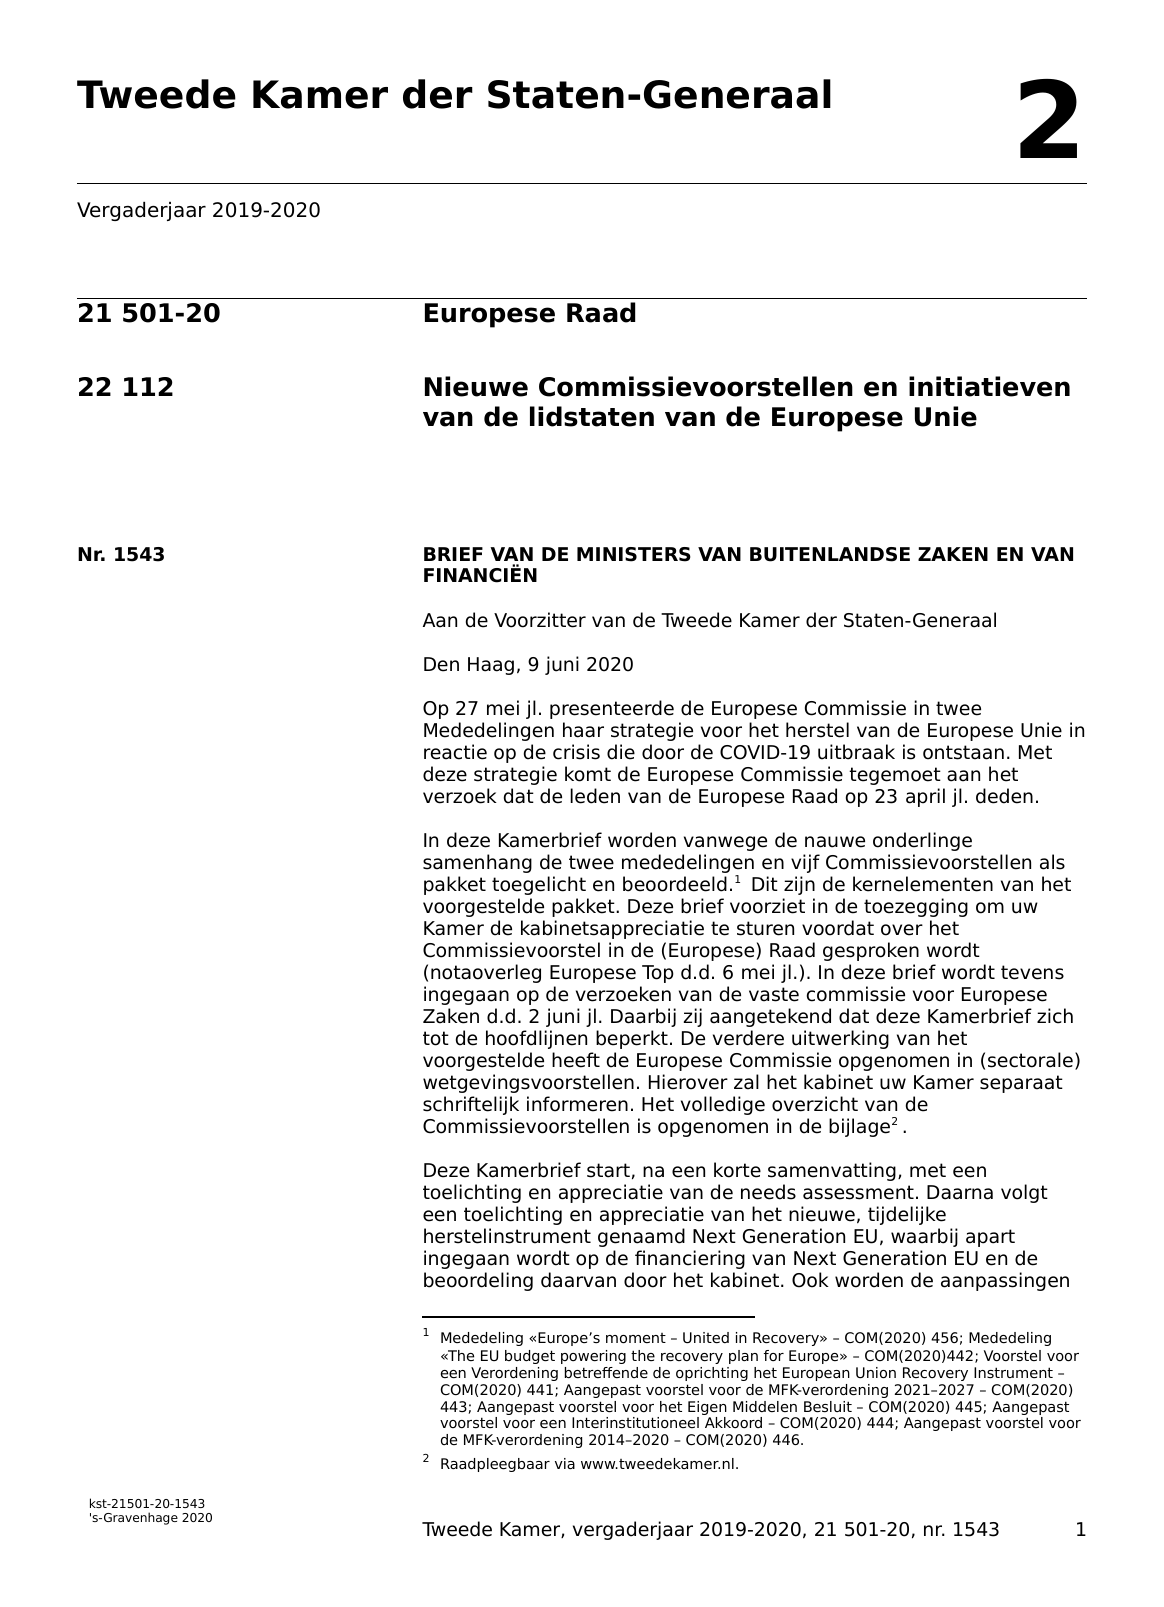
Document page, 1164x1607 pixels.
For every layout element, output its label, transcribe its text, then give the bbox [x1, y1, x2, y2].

table_header Tweede Kamer der Staten-Generaal [77, 59, 886, 183]
text Deze Kamerbrief start, na een korte samenvatting, met een toelichting en appreciatie van de needs assessment. Daarna volgt een toelichting en appreciatie van het nieuwe, tijdelijke herstelinstrument genaamd Next Generation EU, waarbij apart ingegaan wordt op de financiering van Next Generation EU en de beoordeling daarvan door het kabinet. Ook worden de aanpassingen [422, 1160, 1087, 1292]
table_cell Vergaderjaar 2019-2020 [77, 184, 1087, 298]
table_header 2 [886, 59, 1087, 183]
text Mededeling «Europe’s moment – United in Recovery» – COM(2020) 456; Mededeling «The EU budget powering the recovery plan for Europe» – COM(2020)442; Voorstel voor een Verordening betreffende de oprichting het European Union Recovery Instrument – COM(2020) 441; Aangepast voorstel voor de MFK-verordening 2021–2027 – COM(2020) 443; Aangepast voorstel voor het Eigen Middelen Besluit – COM(2020) 445; Aangepast voorstel voor een Interinstitutioneel Akkoord – COM(2020) 444; Aangepast voorstel voor de MFK-verordening 2014–2020 – COM(2020) 446. [422, 1326, 1087, 1449]
subtitle Nr. 1543 BRIEF VAN DE MINISTERS VAN BUITENLANDSE ZAKEN EN VAN FINANCIËN [77, 543, 1087, 587]
text Op 27 mei jl. presenteerde de Europese Commissie in twee Mededelingen haar strategie voor het herstel van de Europese Unie in reactie op de crisis die door de COVID-19 uitbraak is ontstaan. Met deze strategie komt de Europese Commissie tegemoet aan het verzoek dat de leden van de Europese Raad op 23 april jl. deden. [422, 698, 1087, 808]
subtitle 21 501-20 Europese Raad [77, 299, 1087, 329]
text Den Haag, 9 juni 2020 [422, 654, 1087, 676]
text Aan de Voorzitter van de Tweede Kamer der Staten-Generaal [422, 609, 1087, 632]
text In deze Kamerbrief worden vanwege de nauwe onderlinge samenhang de twee mededelingen en vijf Commissievoorstellen als pakket toegelicht en beoordeeld. Dit zijn de kernelementen van het voorgestelde pakket. Deze brief voorziet in de toezegging om uw Kamer de kabinetsappreciatie te sturen voordat over het Commissievoorstel in de (Europese) Raad gesproken wordt (notaoverleg Europese Top d.d. 6 mei jl.). In deze brief wordt tevens ingegaan op de verzoeken van de vaste commissie voor Europese Zaken d.d. 2 juni jl. Daarbij zij aangetekend dat deze Kamerbrief zich tot de hoofdlijnen beperkt. De verdere uitwerking van het voorgestelde heeft de Europese Commissie opgenomen in (sectorale) wetgevingsvoorstellen. Hierover zal het kabinet uw Kamer separaat schriftelijk informeren. Het volledige overzicht van de Commissievoorstellen is opgenomen in de bijlage. [422, 830, 1087, 1138]
text Raadpleegbaar via www.tweedekamer.nl. [422, 1452, 1087, 1474]
text 's-Gravenhage 2020 [88, 1511, 323, 1525]
subtitle 22 112 Nieuwe Commissievoorstellen en initiatieven van de lidstaten van de Europese Unie [77, 373, 1087, 432]
text kst-21501-20-1543 [88, 1497, 323, 1511]
